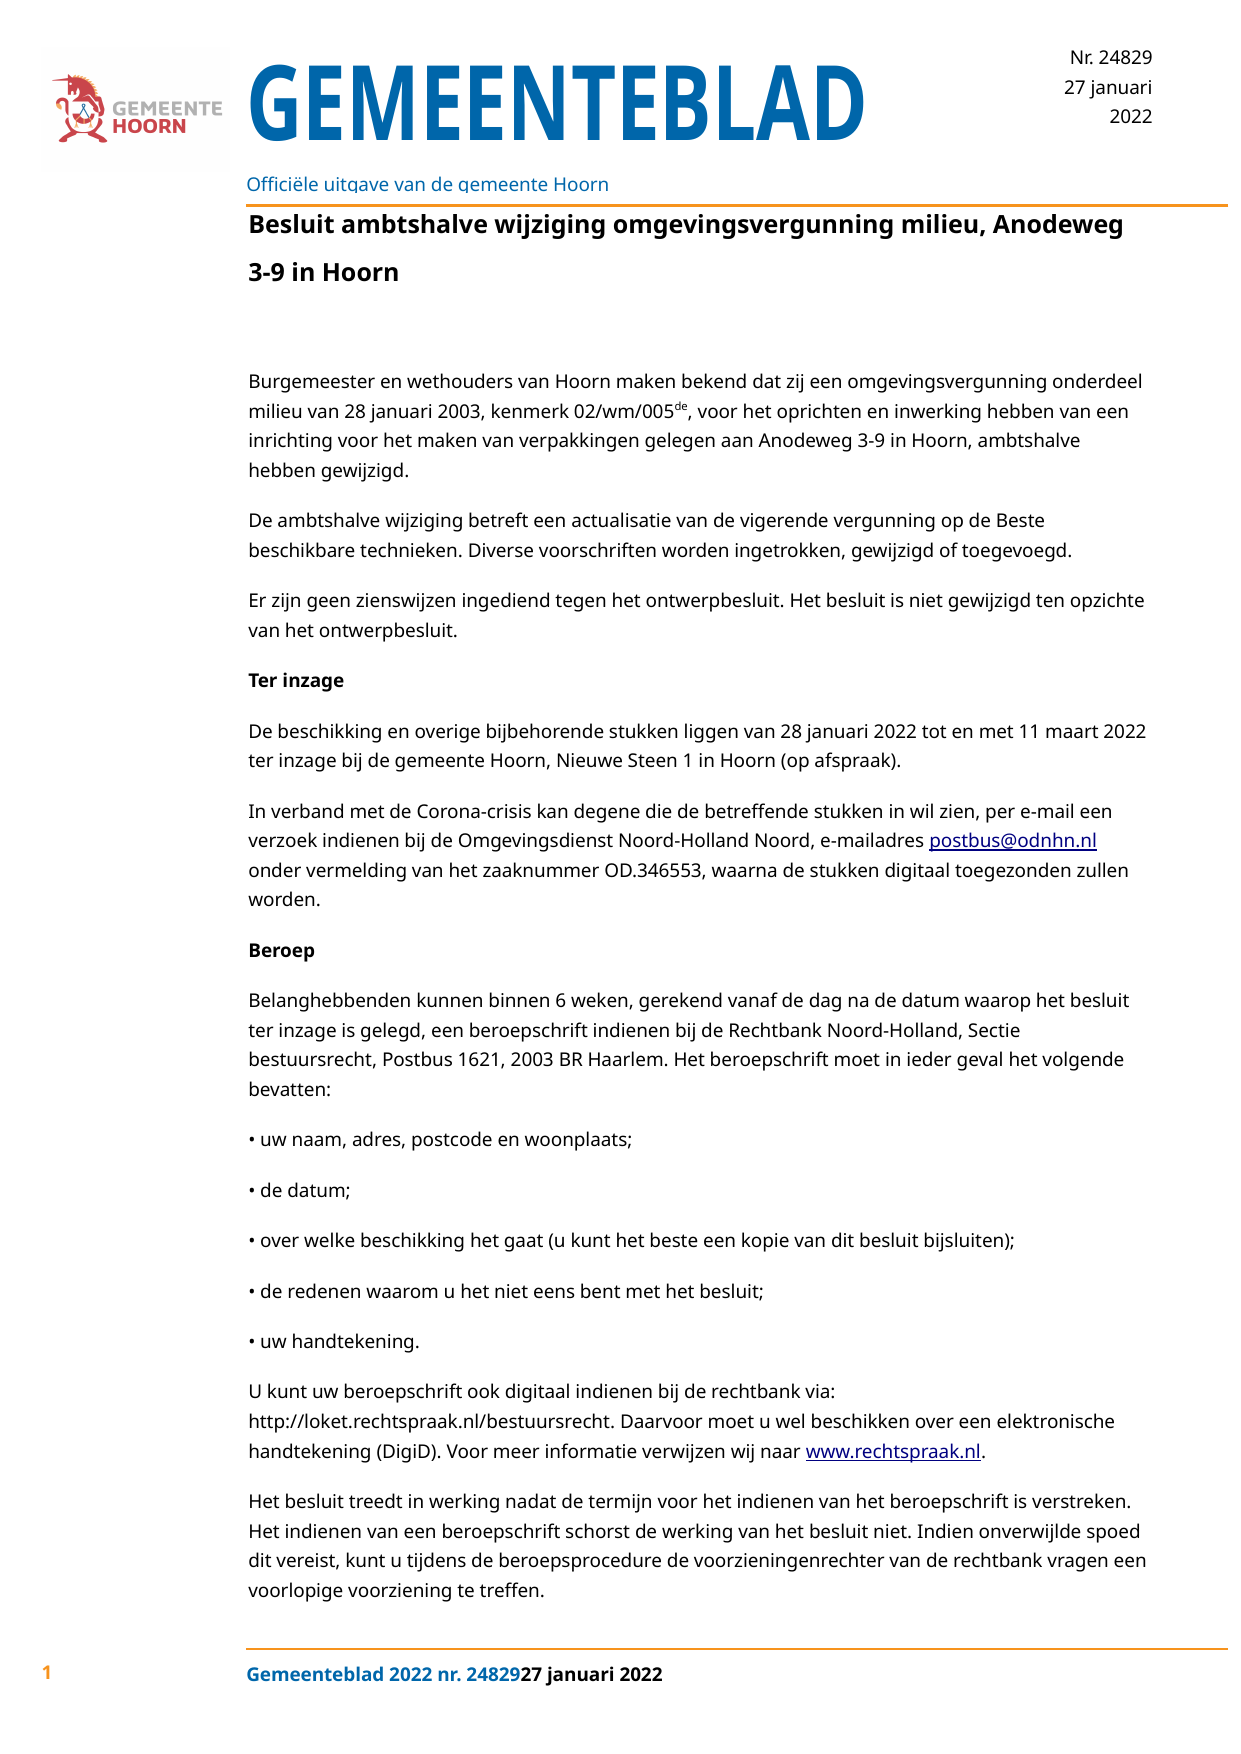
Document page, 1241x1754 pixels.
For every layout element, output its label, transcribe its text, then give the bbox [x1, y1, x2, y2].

text • uw naam, adres, postcode en woonplaats; [248, 1127, 1152, 1152]
text • de redenen waarom u het niet eens bent met het besluit; [248, 1278, 1152, 1304]
text De beschikking en overige bijbehorende stukken liggen van 28 januari 2022 tot en met 11 maart 2022 ter inzage bij de gemeente Hoorn, Nieuwe Steen 1 in Hoorn (op afspraak). [248, 718, 1152, 773]
text • over welke beschikking het gaat (u kunt het beste een kopie van dit besluit bijsluiten); [248, 1227, 1152, 1253]
text Besluit ambtshalve wijziging omgevingsvergunning milieu, Anodeweg 3-9 in Hoorn [248, 207, 1152, 288]
text De ambtshalve wijziging betreft een actualisatie van de vigerende vergunning op de Beste beschikbare technieken. Diverse voorschriften worden ingetrokken, gewijzigd of toegevoegd. [248, 507, 1152, 563]
text Belanghebbenden kunnen binnen 6 weken, gerekend vanaf de dag na de datum waarop het besluit ter inzage is gelegd, een beroepschrift indienen bij de Rechtbank Noord-Holland, Sectie bestuursrecht, Postbus 1621, 2003 BR Haarlem. Het beroepschrift moet in ieder geval het volgende bevatten: [248, 987, 1152, 1102]
picture [41, 47, 231, 172]
text • uw handtekening. [248, 1328, 1152, 1354]
text Ter inzage [248, 667, 1152, 693]
text U kunt uw beroepschrift ook digitaal indienen bij de rechtbank via: http://loket.rechtspraak.nl/bestuursrecht. Daarvoor moet u wel beschikken over een elektronische handtekening (DigiD). Voor meer informatie verwijzen wij naar www.rechtspraak.nl. [248, 1379, 1152, 1464]
text Er zijn geen zienswijzen ingediend tegen het ontwerpbesluit. Het besluit is niet gewijzigd ten opzichte van het ontwerpbesluit. [248, 587, 1152, 643]
text • de datum; [248, 1177, 1152, 1203]
text Het besluit treedt in werking nadat de termijn voor het indienen van het beroepschrift is verstreken. Het indienen van een beroepschrift schorst de werking van het besluit niet. Indien onverwijlde spoed dit vereist, kunt u tijdens de beroepsprocedure de voorzieningenrechter van de rechtbank vragen een voorlopige voorziening te treffen. [248, 1488, 1152, 1603]
text Beroep [248, 937, 1152, 963]
text In verband met de Corona-crisis kan degene die de betreffende stukken in wil zien, per e-mail een verzoek indienen bij de Omgevingsdienst Noord-Holland Noord, e-mailadres postbus@odnhn.nl onder vermelding van het zaaknummer OD.346553, waarna de stukken digitaal toegezonden zullen worden. [248, 798, 1152, 912]
text Burgemeester en wethouders van Hoorn maken bekend dat zij een omgevingsvergunning onderdeel milieu van 28 januari 2003, kenmerk 02/wm/005de, voor het oprichten en inwerking hebben van een inrichting voor het maken van verpakkingen gelegen aan Anodeweg 3-9 in Hoorn, ambtshalve hebben gewijzigd. [248, 368, 1152, 483]
